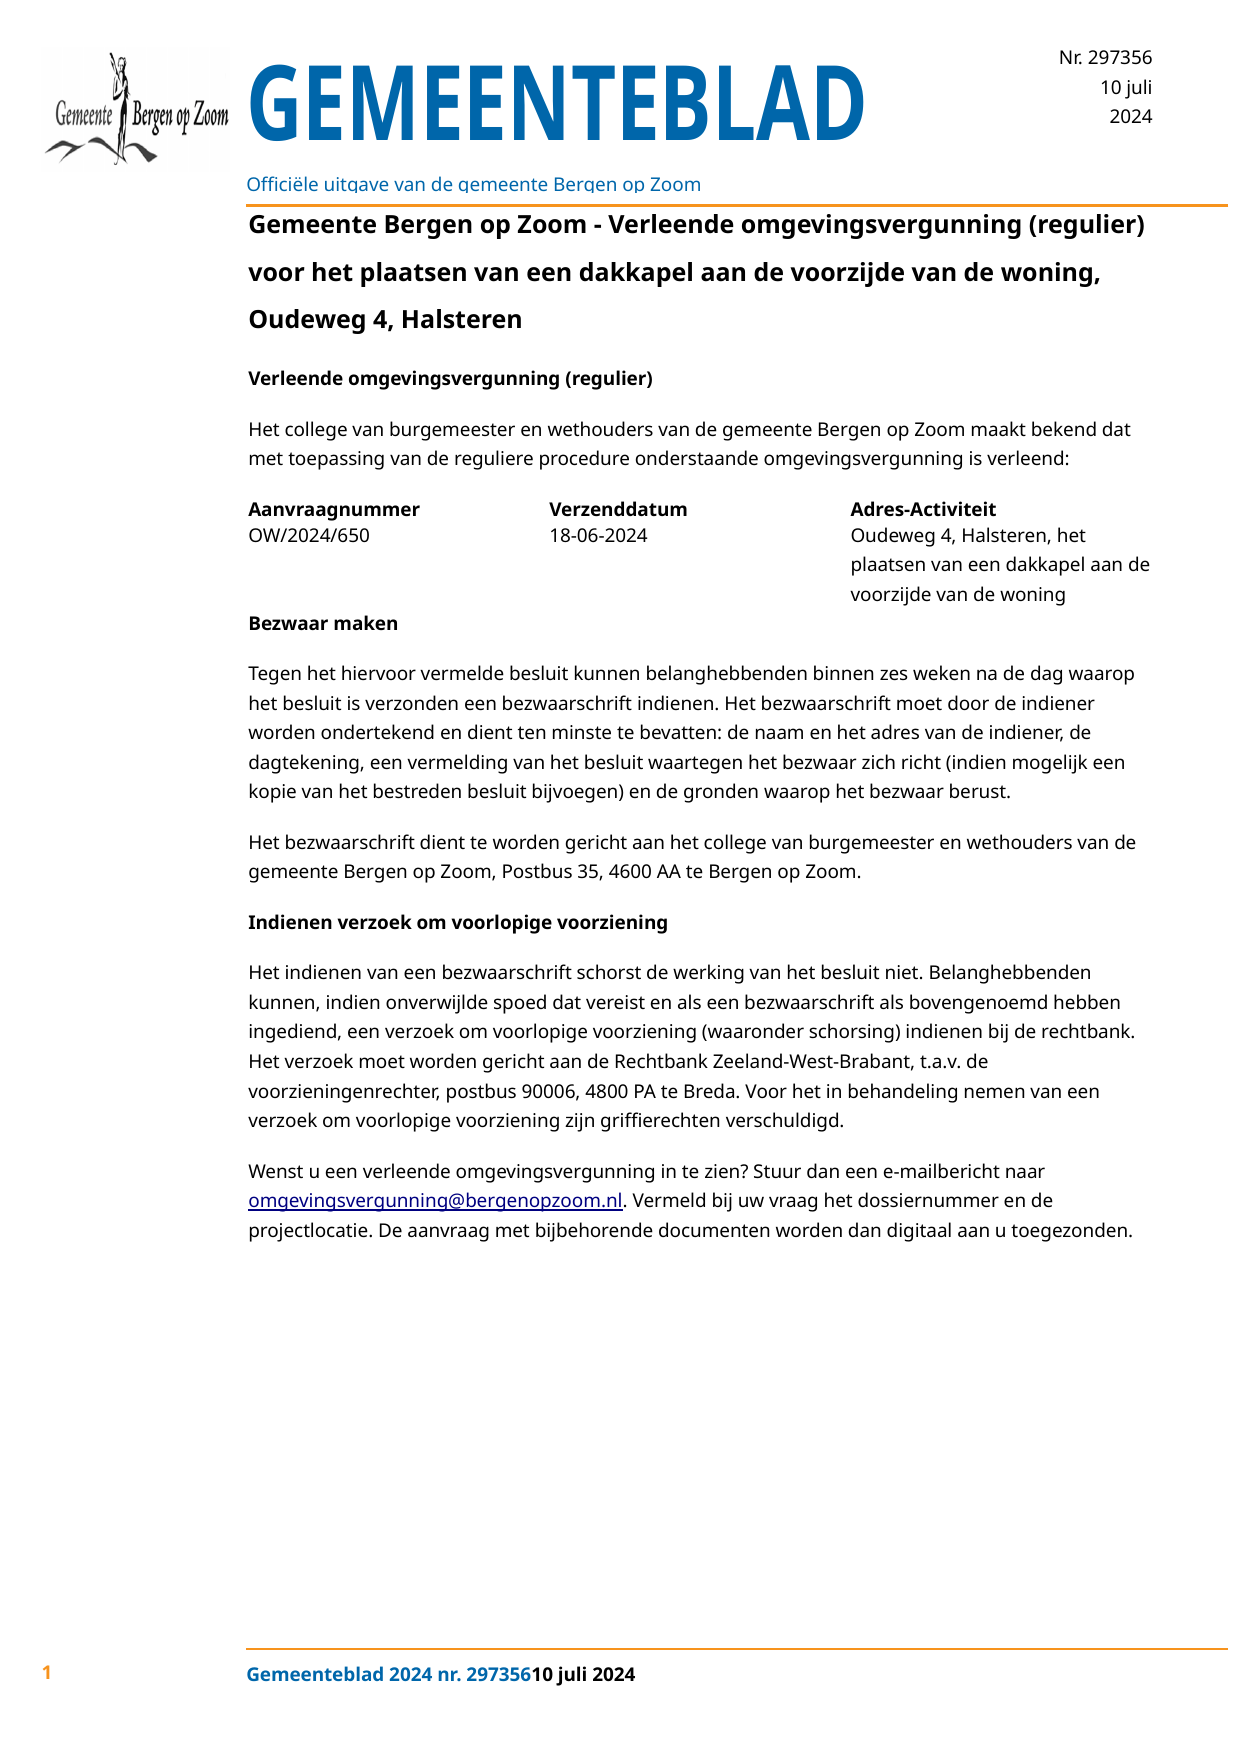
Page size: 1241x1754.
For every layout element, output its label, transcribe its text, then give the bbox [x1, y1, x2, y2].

text Het college van burgemeester en wethouders van de gemeente Bergen op Zoom maakt bekend dat met toepassing van de reguliere procedure onderstaande omgevingsvergunning is verleend: [248, 416, 1152, 471]
table_cell Oudeweg 4, Halsteren, het plaatsen van een dakkapel aan de voorzijde van de woning [850, 522, 1152, 607]
text Het bezwaarschrift dient te worden gericht aan het college van burgemeester en wethouders van de gemeente Bergen op Zoom, Postbus 35, 4600 AA te Bergen op Zoom. [248, 829, 1152, 884]
text Verleende omgevingsvergunning (regulier) [248, 366, 1152, 391]
text Gemeente Bergen op Zoom - Verleende omgevingsvergunning (regulier) voor het plaatsen van een dakkapel aan de voorzijde van de woning, Oudeweg 4, Halsteren [248, 207, 1152, 336]
table_header Verzenddatum [549, 496, 850, 522]
text Bezwaar maken [248, 610, 1152, 636]
text Tegen het hiervoor vermelde besluit kunnen belanghebbenden binnen zes weken na de dag waarop het besluit is verzonden een bezwaarschrift indienen. Het bezwaarschrift moet door de indiener worden ondertekend en dient ten minste te bevatten: de naam en het adres van de indiener, de dagtekening, een vermelding van het besluit waartegen het bezwaar zich richt (indien mogelijk een kopie van het bestreden besluit bijvoegen) en de gronden waarop het bezwaar berust. [248, 660, 1152, 804]
table_cell OW/2024/650 [248, 522, 549, 607]
text Het indienen van een bezwaarschrift schorst de werking van het besluit niet. Belanghebbenden kunnen, indien onverwijlde spoed dat vereist en als een bezwaarschrift als bovengenoemd hebben ingediend, een verzoek om voorlopige voorziening (waaronder schorsing) indienen bij de rechtbank. Het verzoek moet worden gericht aan de Rechtbank Zeeland-West-Brabant, t.a.v. de voorzieningenrechter, postbus 90006, 4800 PA te Breda. Voor het in behandeling nemen van een verzoek om voorlopige voorziening zijn griffierechten verschuldigd. [248, 959, 1152, 1133]
text Wenst u een verleende omgevingsvergunning in te zien? Stuur dan een e-mailbericht naar omgevingsvergunning@bergenopzoom.nl. Vermeld bij uw vraag het dossiernummer en de projectlocatie. De aanvraag met bijbehorende documenten worden dan digitaal aan u toegezonden. [248, 1158, 1152, 1243]
table_cell 18-06-2024 [549, 522, 850, 607]
text Indienen verzoek om voorlopige voorziening [248, 909, 1152, 935]
table_header Aanvraagnummer [248, 496, 549, 522]
table_header Adres-Activiteit [850, 496, 1152, 522]
picture [41, 47, 231, 172]
